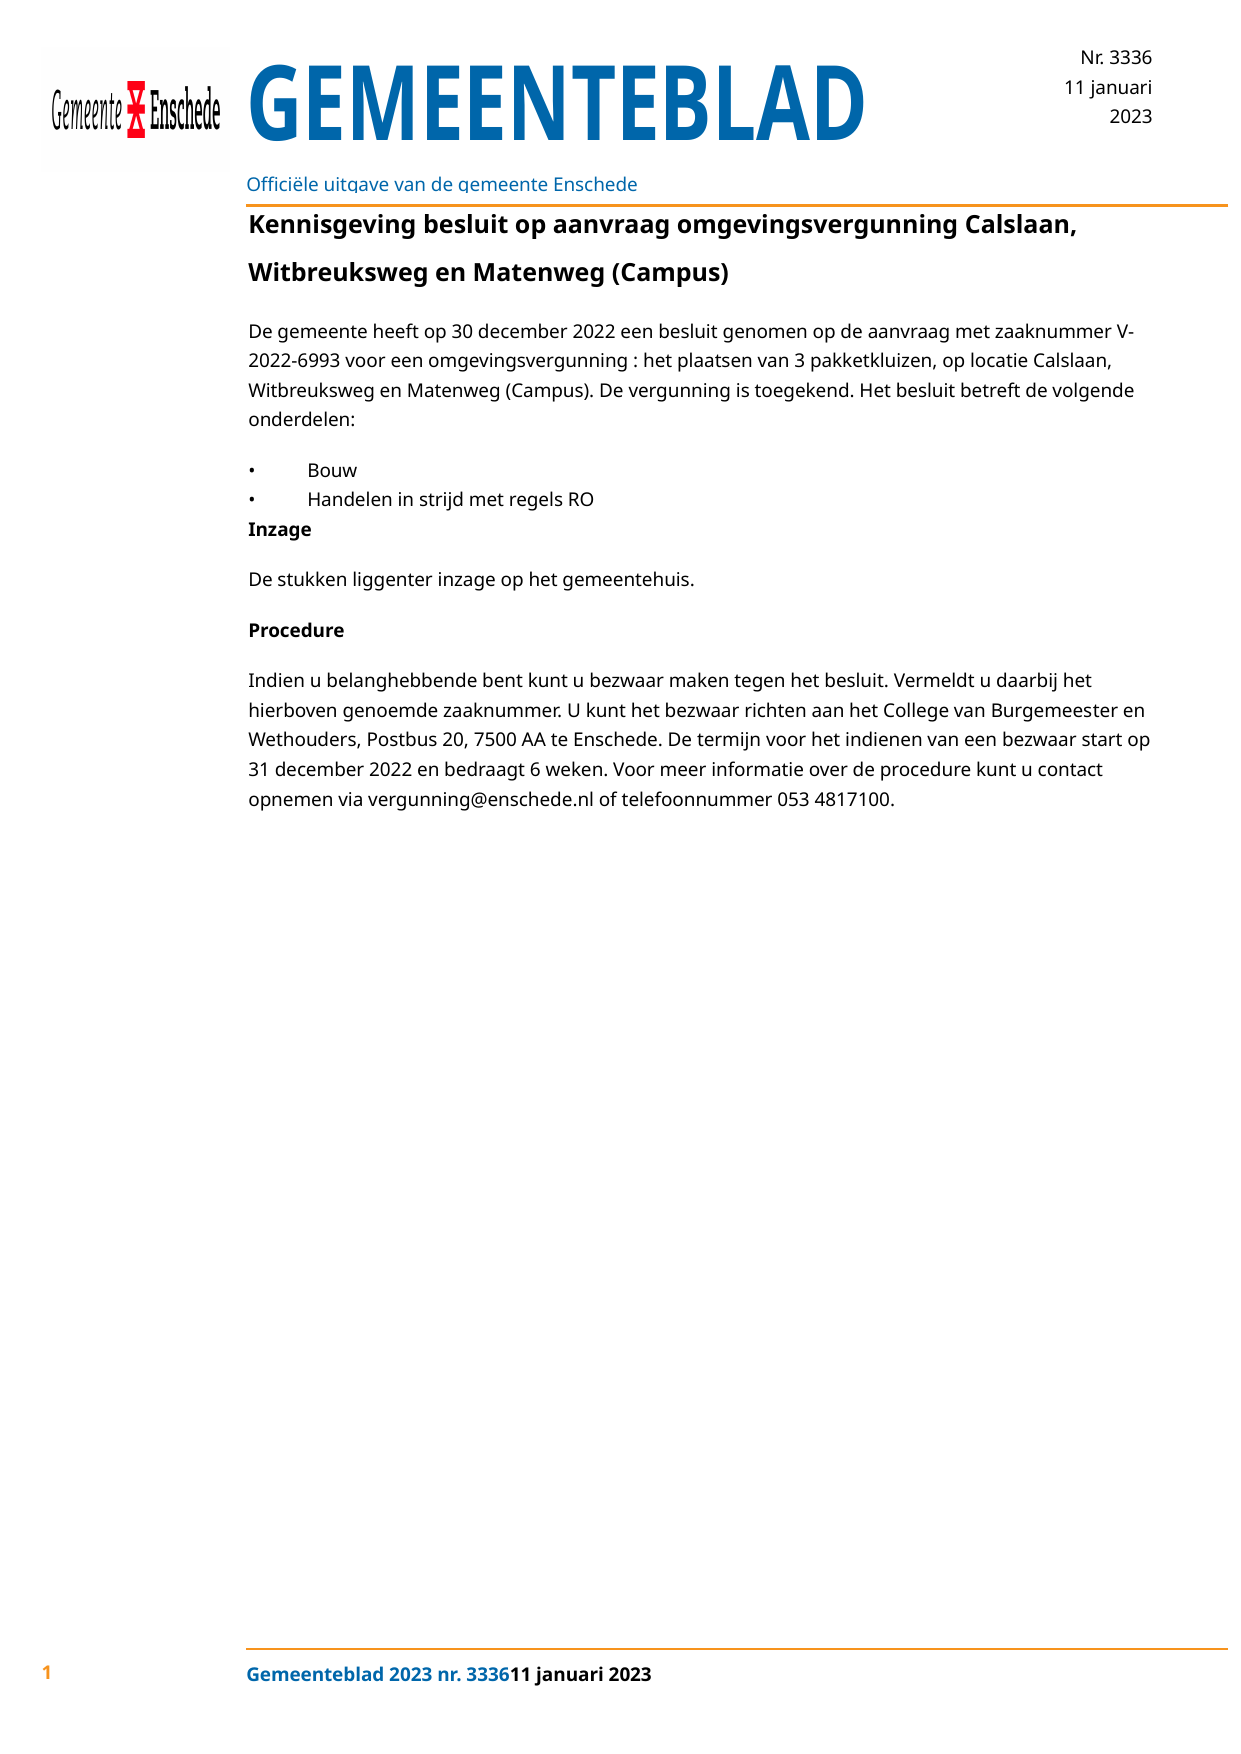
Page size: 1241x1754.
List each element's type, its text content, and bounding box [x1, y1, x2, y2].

text Kennisgeving besluit op aanvraag omgevingsvergunning Calslaan, Witbreuksweg en Matenweg (Campus) [248, 207, 1152, 288]
picture [41, 47, 231, 172]
text De gemeente heeft op 30 december 2022 een besluit genomen op de aanvraag met zaaknummer V-2022-6993 voor een omgevingsvergunning : het plaatsen van 3 pakketkluizen, op locatie Calslaan, Witbreuksweg en Matenweg (Campus). De vergunning is toegekend. Het besluit betreft de volgende onderdelen: [248, 318, 1152, 432]
text Procedure [248, 617, 1152, 643]
text De stukken liggenter inzage op het gemeentehuis. [248, 567, 1152, 592]
list Handelen in strijd met regels RO [248, 487, 1152, 512]
text Inzage [248, 516, 1152, 542]
list Bouw [248, 457, 1152, 483]
text Indien u belanghebbende bent kunt u bezwaar maken tegen het besluit. Vermeldt u daarbij het hierboven genoemde zaaknummer. U kunt het bezwaar richten aan het College van Burgemees­ter en Wethouders, Postbus 20, 7500 AA te Enschede. De termijn voor het indienen van een bezwaar start op 31 december 2022 en bedraagt 6 weken. Voor meer informatie over de procedure kunt u contact opnemen via vergunning@enschede.nl of telefoonnummer 053 4817100. [248, 667, 1152, 812]
